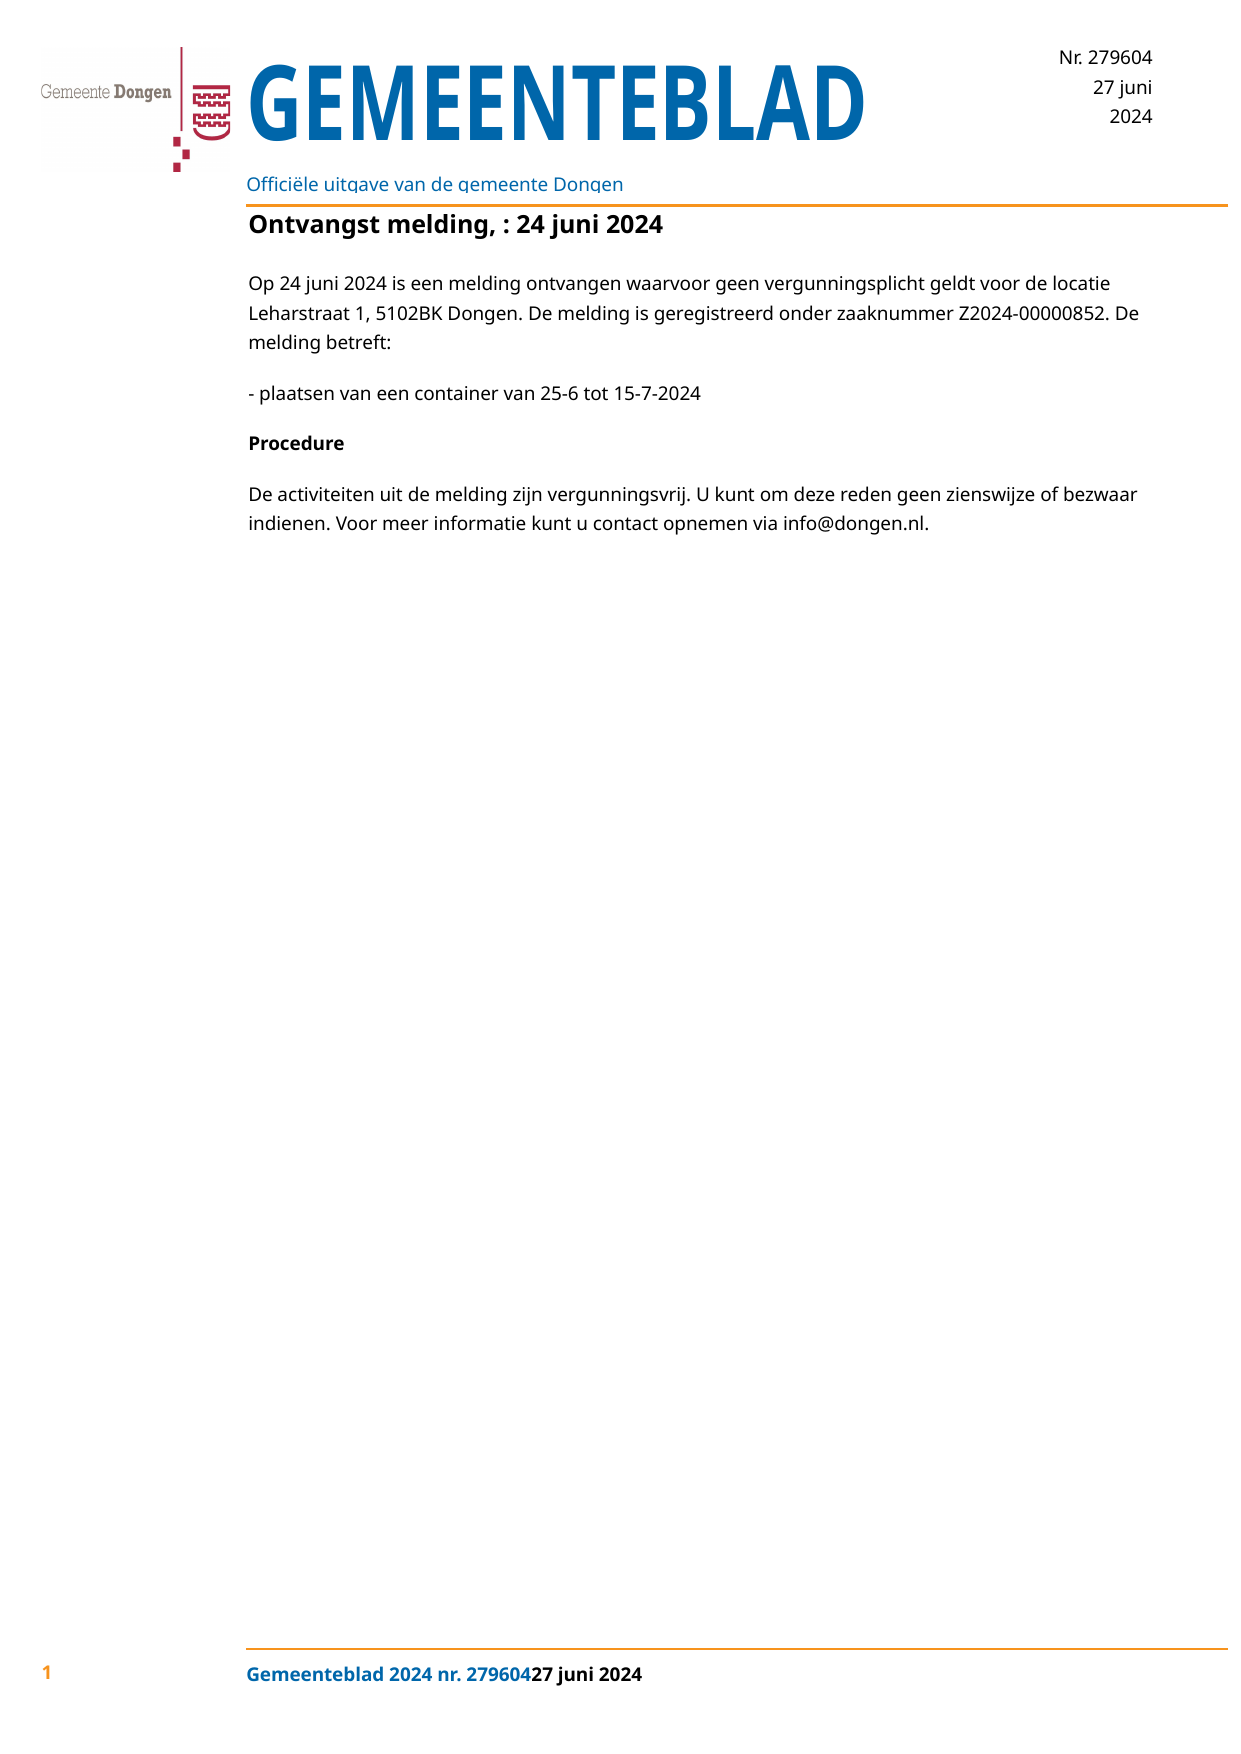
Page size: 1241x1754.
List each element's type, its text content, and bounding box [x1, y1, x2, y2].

text Op 24 juni 2024 is een melding ontvangen waarvoor geen vergunningsplicht geldt voor de locatie Leharstraat 1, 5102BK Dongen. De melding is geregistreerd onder zaaknummer Z2024-00000852. De melding betreft: [248, 270, 1152, 355]
picture [41, 47, 231, 172]
text Procedure [248, 430, 1152, 456]
text De activiteiten uit de melding zijn vergunningsvrij. U kunt om deze reden geen zienswijze of bezwaar indienen. Voor meer informatie kunt u contact opnemen via info@dongen.nl. [248, 481, 1152, 536]
text Ontvangst melding, : 24 juni 2024 [248, 207, 1152, 241]
text - plaatsen van een container van 25-6 tot 15-7-2024 [248, 380, 1152, 406]
